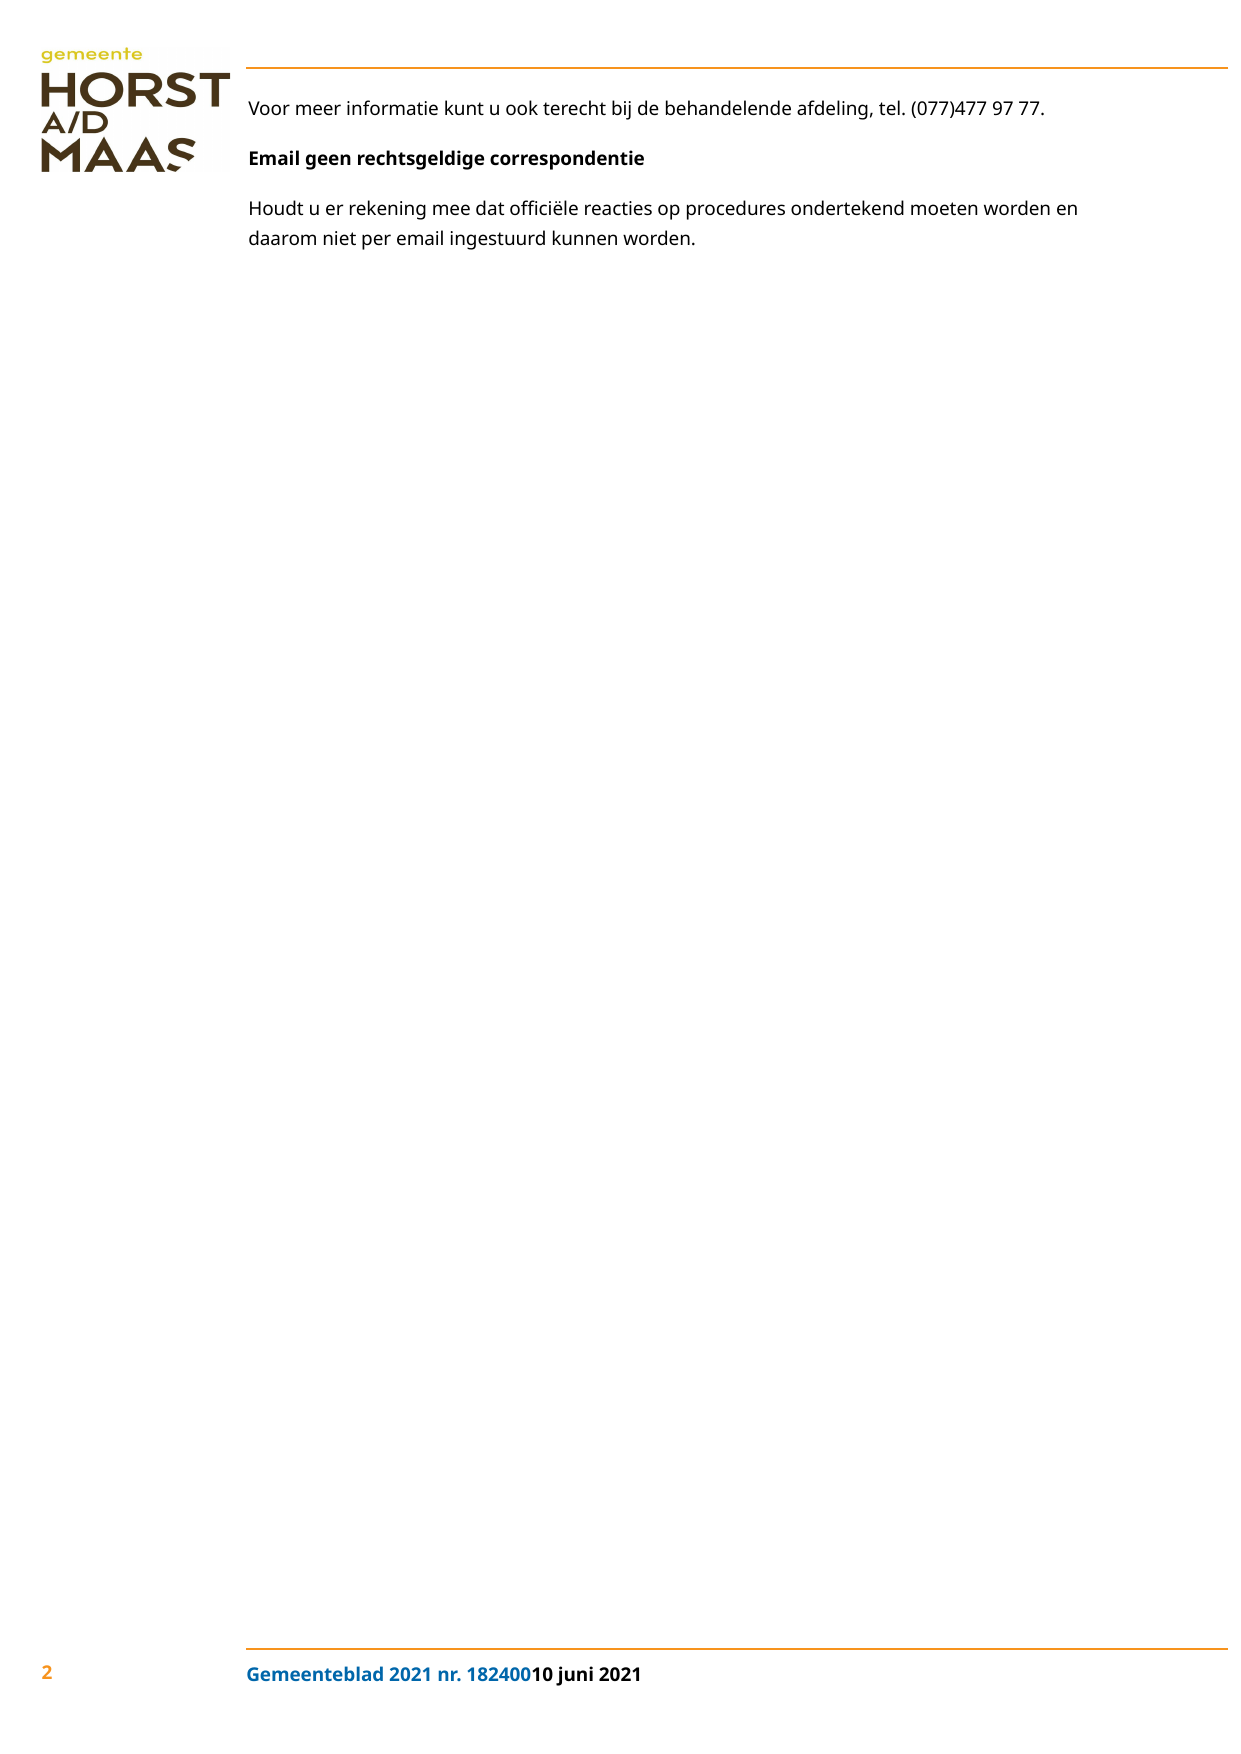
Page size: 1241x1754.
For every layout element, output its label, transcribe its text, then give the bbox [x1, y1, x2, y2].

picture [41, 47, 231, 172]
text Voor meer informatie kunt u ook terecht bij de behandelende afdeling, tel. (077)477 97 77. [248, 95, 1152, 121]
text Email geen rechtsgeldige correspondentie [248, 145, 1152, 171]
text Houdt u er rekening mee dat officiële reacties op procedures ondertekend moeten worden en daarom niet per email ingestuurd kunnen worden. [248, 196, 1152, 251]
